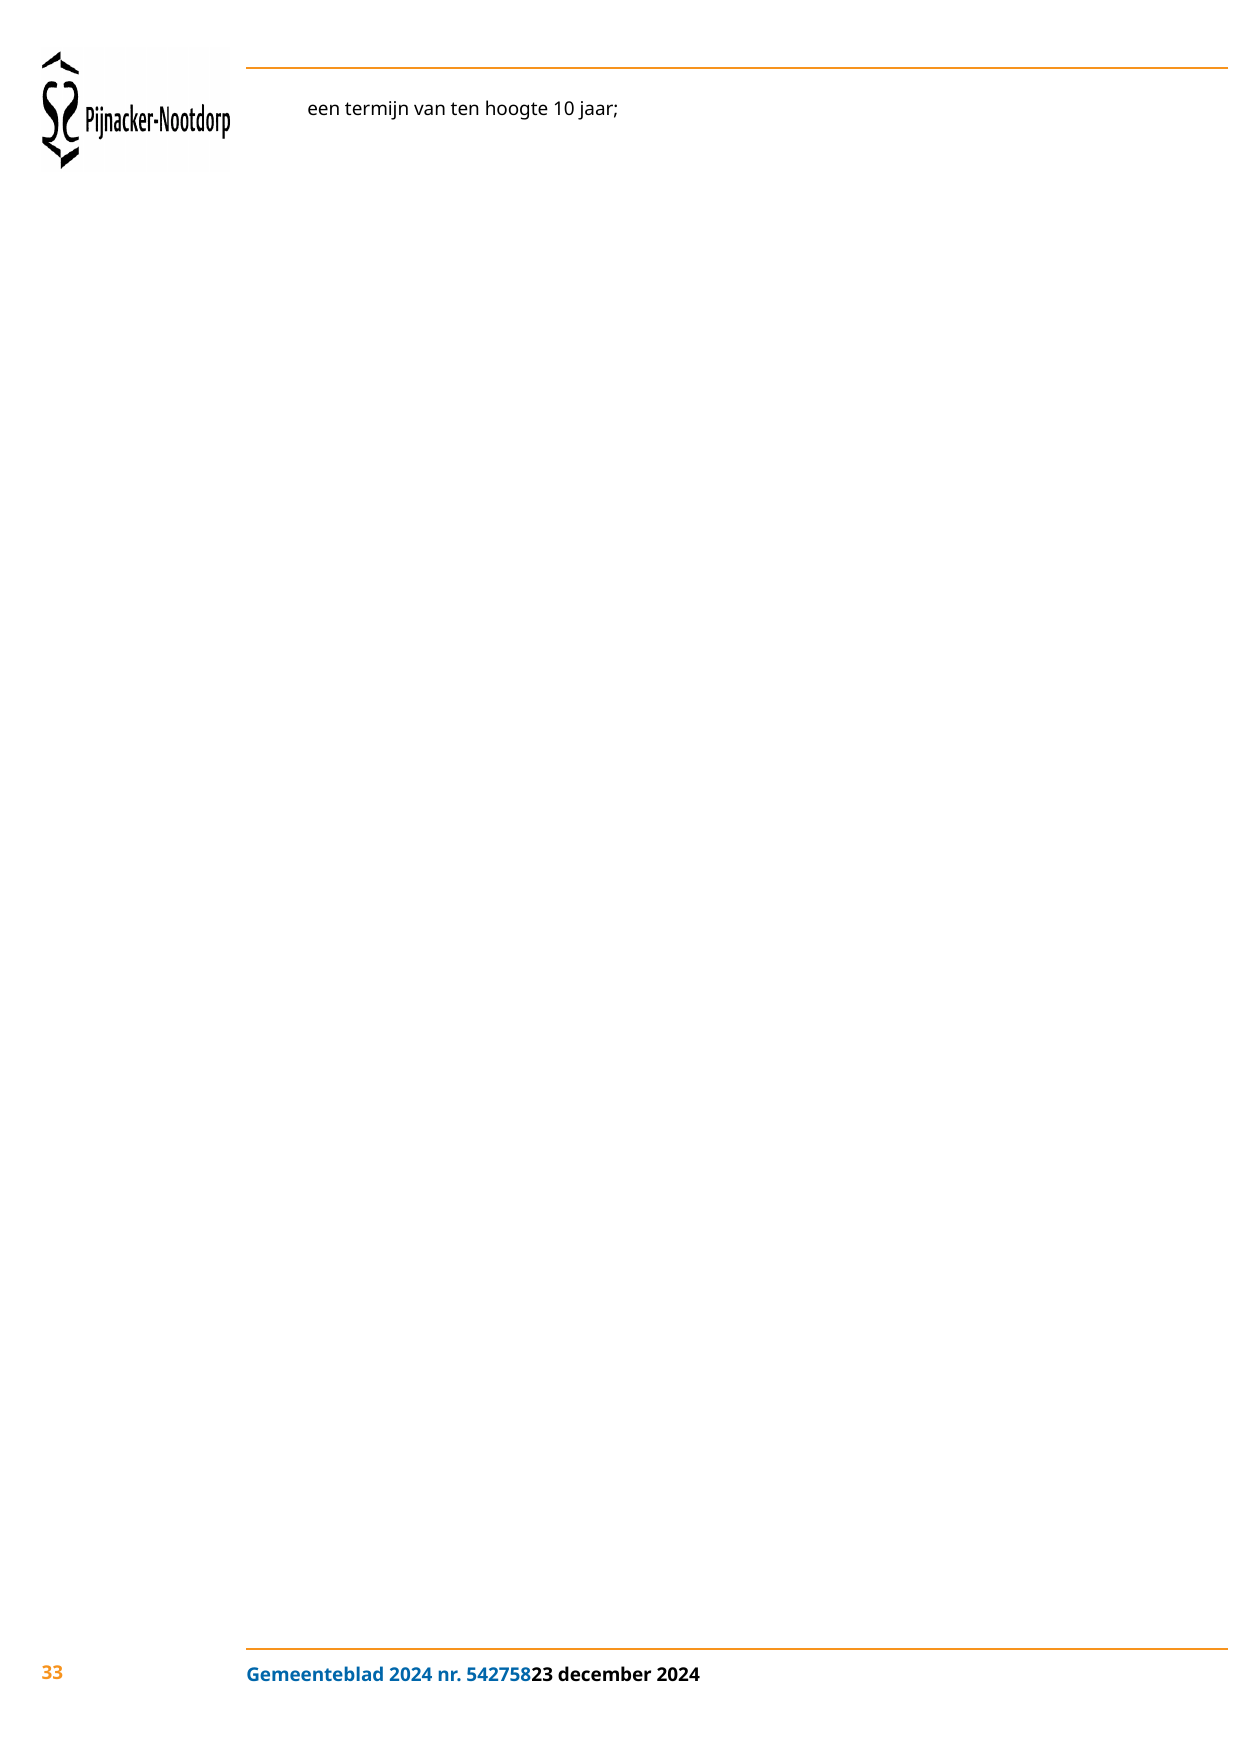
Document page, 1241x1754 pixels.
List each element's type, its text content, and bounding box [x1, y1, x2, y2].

picture [41, 47, 231, 172]
list een termijn van ten hoogte 10 jaar; [248, 95, 1152, 121]
